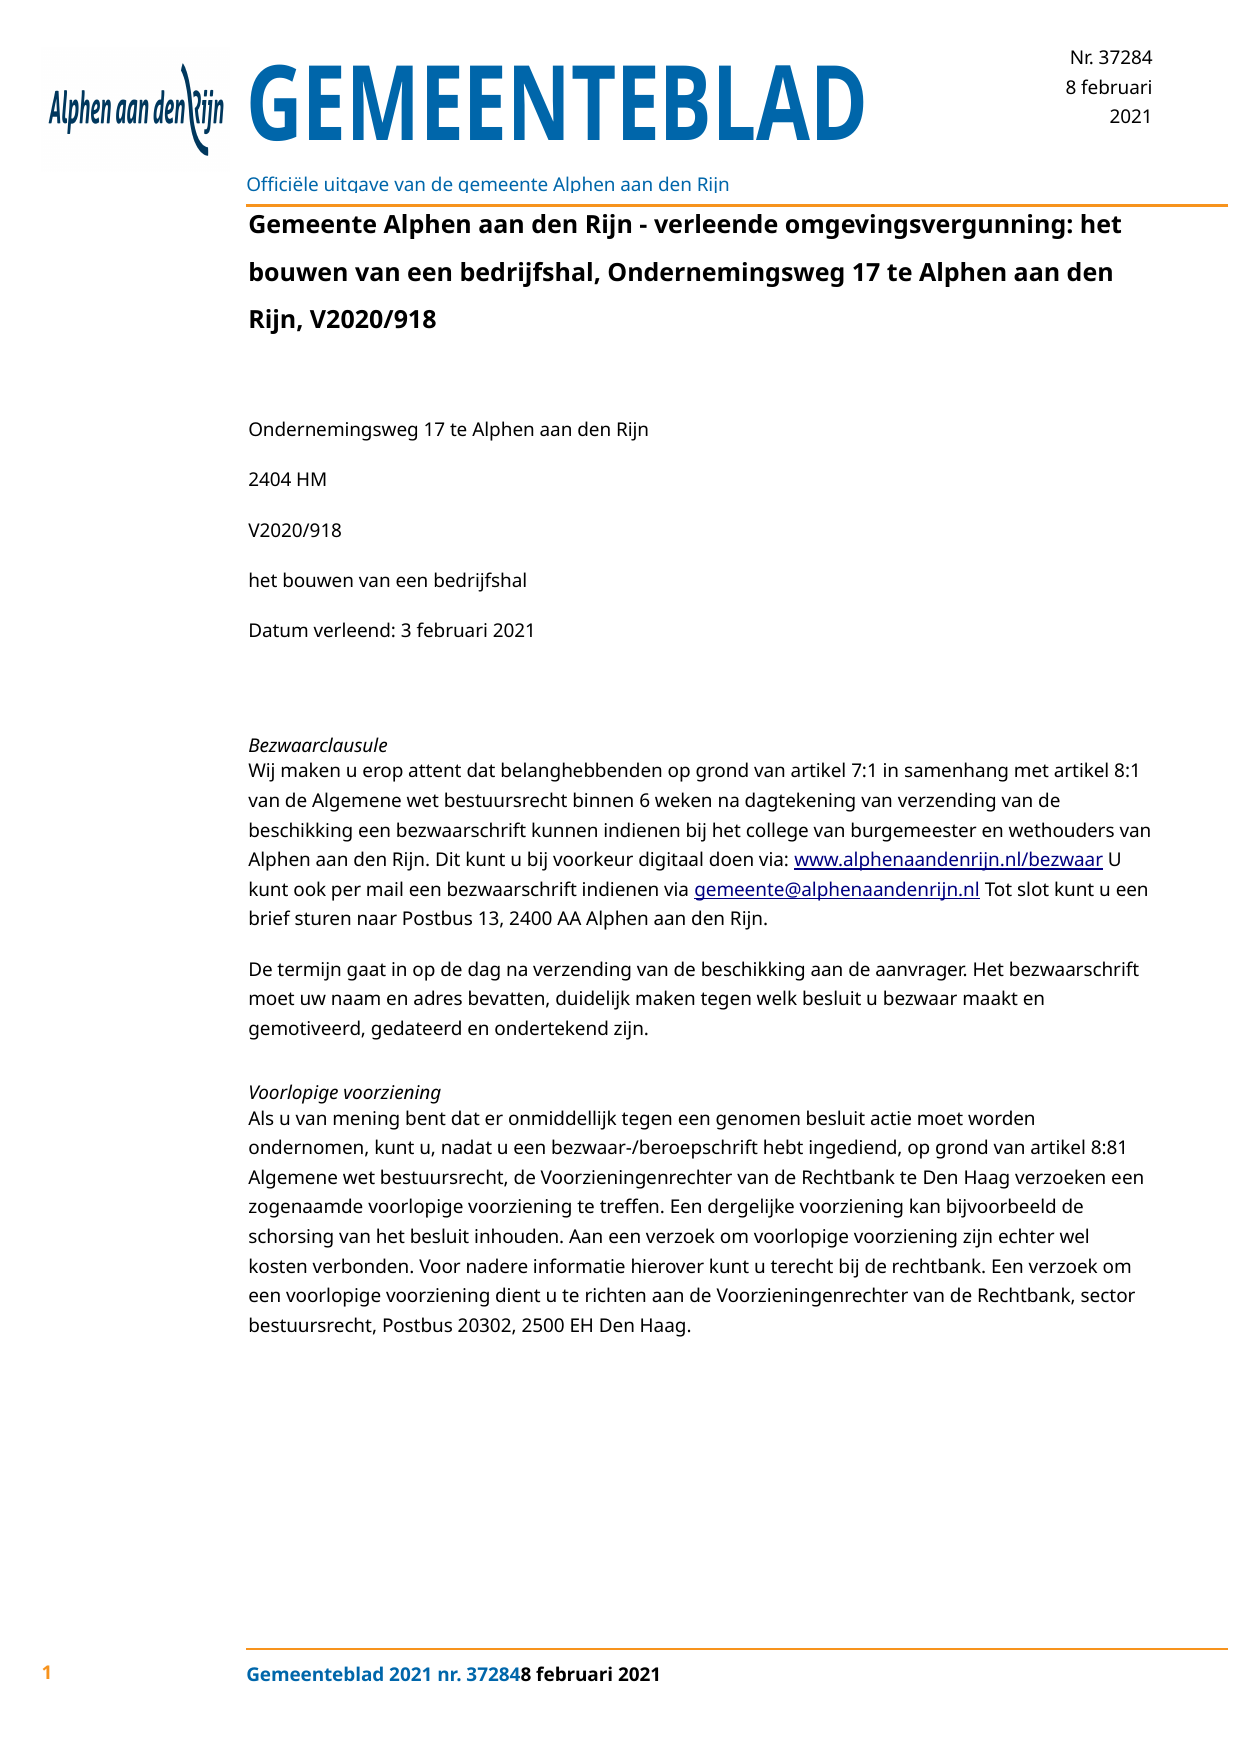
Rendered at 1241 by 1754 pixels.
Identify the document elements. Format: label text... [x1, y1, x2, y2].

picture [41, 47, 231, 172]
text De termijn gaat in op de dag na verzending van de beschikking aan de aanvrager. Het bezwaarschrift moet uw naam en adres bevatten, duidelijk maken tegen welk besluit u bezwaar maakt en gemotiveerd, gedateerd en ondertekend zijn. [248, 956, 1152, 1041]
text Als u van mening bent dat er onmiddellijk tegen een genomen besluit actie moet worden ondernomen, kunt u, nadat u een bezwaar-/beroepschrift hebt ingediend, op grond van artikel 8:81 Algemene wet bestuursrecht, de Voorzieningenrechter van de Rechtbank te Den Haag verzoeken een zogenaamde voorlopige voorziening te treffen. Een dergelijke voorziening kan bijvoorbeeld de schorsing van het besluit inhouden. Aan een verzoek om voorlopige voorziening zijn echter wel kosten verbonden. Voor nadere informatie hierover kunt u terecht bij de rechtbank. Een verzoek om een voorlopige voorziening dient u te richten aan de Voorzieningenrechter van de Rechtbank, sector bestuursrecht, Postbus 20302, 2500 EH Den Haag. [248, 1105, 1152, 1338]
text Voorlopige voorziening [248, 1079, 1152, 1105]
text Ondernemingsweg 17 te Alphen aan den Rijn [248, 416, 1152, 442]
text Wij maken u erop attent dat belanghebbenden op grond van artikel 7:1 in samenhang met artikel 8:1 van de Algemene wet bestuursrecht binnen 6 weken na dagtekening van verzending van de beschikking een bezwaarschrift kunnen indienen bij het college van burgemeester en wethouders van Alphen aan den Rijn. Dit kunt u bij voorkeur digitaal doen via: www.alphenaandenrijn.nl/bezwaar U kunt ook per mail een bezwaarschrift indienen via gemeente@alphenaandenrijn.nl Tot slot kunt u een brief sturen naar Postbus 13, 2400 AA Alphen aan den Rijn. [248, 758, 1152, 931]
text Bezwaarclausule [248, 732, 1152, 758]
text V2020/918 [248, 517, 1152, 542]
text het bouwen van een bedrijfshal [248, 567, 1152, 593]
text 2404 HM [248, 466, 1152, 492]
text Datum verleend: 3 februari 2021 [248, 618, 1152, 643]
text Gemeente Alphen aan den Rijn - verleende omgevingsvergunning: het bouwen van een bedrijfshal, Ondernemingsweg 17 te Alphen aan den Rijn, V2020/918 [248, 207, 1152, 336]
